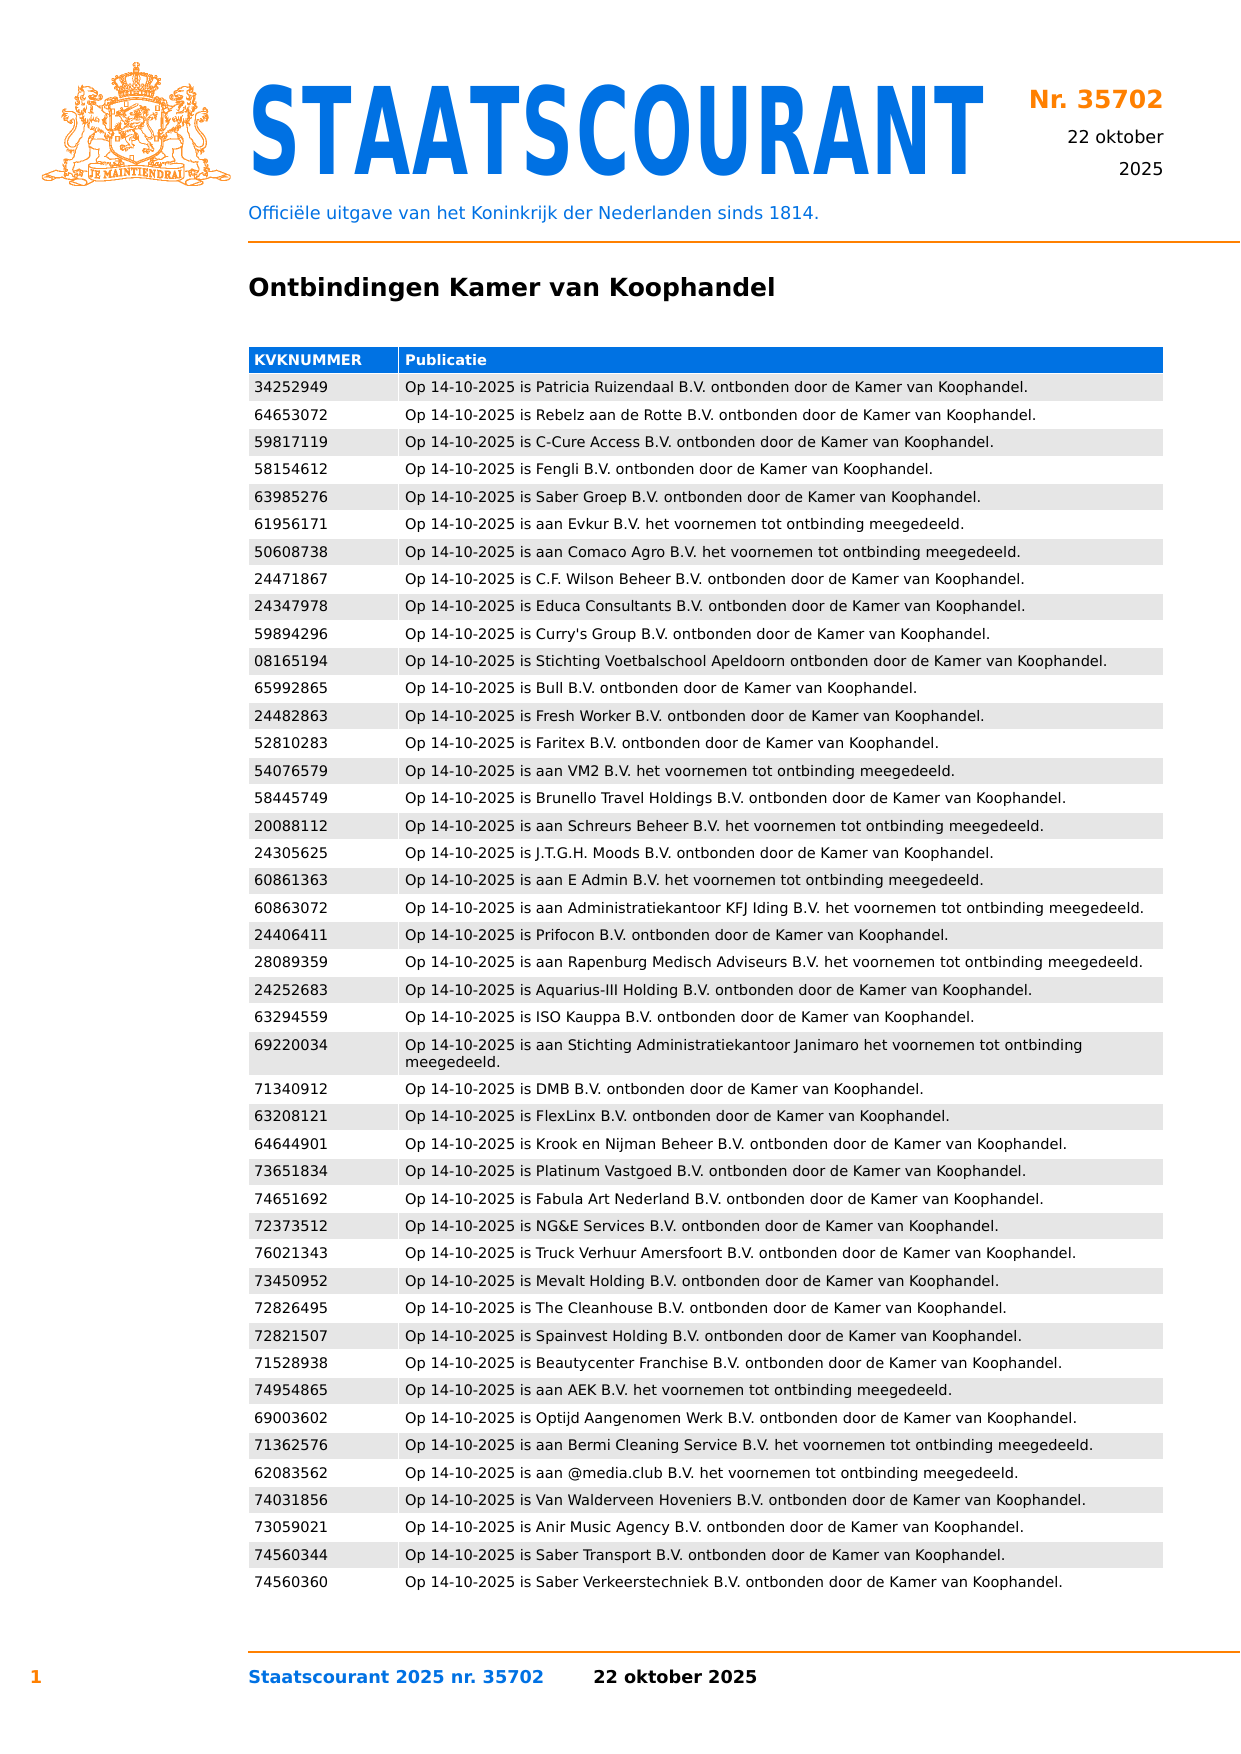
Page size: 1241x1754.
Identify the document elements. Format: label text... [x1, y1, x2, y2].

table_cell Op 14-10-2025 is Aquarius-III Holding B.V. ontbonden door de Kamer van Koophandel. [399, 977, 1163, 1003]
table_cell Op 14-10-2025 is C-Cure Access B.V. ontbonden door de Kamer van Koophandel. [399, 429, 1163, 456]
table_cell 74560360 [249, 1569, 398, 1596]
table_cell 24482863 [249, 703, 398, 729]
table_header KVKNUMMER [249, 347, 398, 373]
table_cell 65992865 [249, 676, 398, 702]
table_cell Op 14-10-2025 is aan AEK B.V. het voornemen tot ontbinding meegedeeld. [399, 1378, 1163, 1404]
table_cell 58445749 [249, 785, 398, 812]
table_cell 72373512 [249, 1213, 398, 1239]
table_header STAATSCOURANT [248, 62, 998, 203]
table_cell Op 14-10-2025 is Anir Music Agency B.V. ontbonden door de Kamer van Koophandel. [399, 1515, 1163, 1541]
table_cell 71340912 [249, 1076, 398, 1103]
table_cell Op 14-10-2025 is Curry's Group B.V. ontbonden door de Kamer van Koophandel. [399, 621, 1163, 647]
table_cell Op 14-10-2025 is C.F. Wilson Beheer B.V. ontbonden door de Kamer van Koophandel. [399, 566, 1163, 592]
table_cell 71528938 [249, 1350, 398, 1377]
table_cell 24252683 [249, 977, 398, 1003]
table_cell Op 14-10-2025 is Bull B.V. ontbonden door de Kamer van Koophandel. [399, 676, 1163, 702]
table_cell Op 14-10-2025 is Spainvest Holding B.V. ontbonden door de Kamer van Koophandel. [399, 1323, 1163, 1349]
table_cell Op 14-10-2025 is Educa Consultants B.V. ontbonden door de Kamer van Koophandel. [399, 594, 1163, 620]
table_cell 72821507 [249, 1323, 398, 1349]
table_cell Op 14-10-2025 is FlexLinx B.V. ontbonden door de Kamer van Koophandel. [399, 1104, 1163, 1130]
table_cell Op 14-10-2025 is aan VM2 B.V. het voornemen tot ontbinding meegedeeld. [399, 758, 1163, 784]
table_cell 73651834 [249, 1159, 398, 1185]
table_cell Op 14-10-2025 is Saber Transport B.V. ontbonden door de Kamer van Koophandel. [399, 1542, 1163, 1568]
table_cell 24305625 [249, 840, 398, 866]
table_cell Op 14-10-2025 is NG&E Services B.V. ontbonden door de Kamer van Koophandel. [399, 1213, 1163, 1239]
table_cell Op 14-10-2025 is aan Schreurs Beheer B.V. het voornemen tot ontbinding meegedeeld. [399, 813, 1163, 839]
table_cell Op 14-10-2025 is ISO Kauppa B.V. ontbonden door de Kamer van Koophandel. [399, 1005, 1163, 1031]
table_cell 69220034 [249, 1032, 398, 1075]
table_cell Op 14-10-2025 is Saber Verkeerstechniek B.V. ontbonden door de Kamer van Koophandel. [399, 1569, 1163, 1596]
table_cell 74560344 [249, 1542, 398, 1568]
table_cell 59817119 [249, 429, 398, 456]
table_cell Op 14-10-2025 is The Cleanhouse B.V. ontbonden door de Kamer van Koophandel. [399, 1295, 1163, 1322]
table_cell Op 14-10-2025 is aan E Admin B.V. het voornemen tot ontbinding meegedeeld. [399, 868, 1163, 894]
table_cell Op 14-10-2025 is Beautycenter Franchise B.V. ontbonden door de Kamer van Koophandel. [399, 1350, 1163, 1377]
table_cell 62083562 [249, 1460, 398, 1486]
table_cell Op 14-10-2025 is Prifocon B.V. ontbonden door de Kamer van Koophandel. [399, 922, 1163, 949]
table_cell Op 14-10-2025 is Rebelz aan de Rotte B.V. ontbonden door de Kamer van Koophandel. [399, 402, 1163, 428]
table_cell Op 14-10-2025 is Platinum Vastgoed B.V. ontbonden door de Kamer van Koophandel. [399, 1159, 1163, 1185]
table_cell 28089359 [249, 950, 398, 976]
table_cell Op 14-10-2025 is Faritex B.V. ontbonden door de Kamer van Koophandel. [399, 731, 1163, 757]
table_cell 71362576 [249, 1433, 398, 1459]
table_cell Op 14-10-2025 is Fabula Art Nederland B.V. ontbonden door de Kamer van Koophandel. [399, 1186, 1163, 1212]
table_cell 74031856 [249, 1487, 398, 1513]
table_cell 63208121 [249, 1104, 398, 1130]
table_cell 20088112 [249, 813, 398, 839]
table_cell 54076579 [249, 758, 398, 784]
table_cell Op 14-10-2025 is aan Administratiekantoor KFJ Iding B.V. het voornemen tot ontbinding meegedeeld. [399, 895, 1163, 921]
table_cell 24471867 [249, 566, 398, 592]
table_cell Op 14-10-2025 is Mevalt Holding B.V. ontbonden door de Kamer van Koophandel. [399, 1268, 1163, 1294]
table_cell Op 14-10-2025 is Brunello Travel Holdings B.V. ontbonden door de Kamer van Koophandel. [399, 785, 1163, 812]
table_cell 60863072 [249, 895, 398, 921]
table_cell 24347978 [249, 594, 398, 620]
table_cell 69003602 [249, 1405, 398, 1431]
table_cell 2025 [998, 153, 1240, 203]
table_cell 63985276 [249, 484, 398, 510]
table_cell Op 14-10-2025 is aan Bermi Cleaning Service B.V. het voornemen tot ontbinding meegedeeld. [399, 1433, 1163, 1459]
table_cell 22 oktober [998, 121, 1240, 153]
table_header [25, 62, 248, 241]
table_header Publicatie [399, 347, 1163, 373]
table_cell Op 14-10-2025 is Fengli B.V. ontbonden door de Kamer van Koophandel. [399, 457, 1163, 483]
table_cell 61956171 [249, 511, 398, 538]
table_cell 73059021 [249, 1515, 398, 1541]
table_header Nr. 35702 [998, 62, 1240, 121]
table_cell Op 14-10-2025 is aan Rapenburg Medisch Adviseurs B.V. het voornemen tot ontbinding meegedeeld. [399, 950, 1163, 976]
table_cell Op 14-10-2025 is Optijd Aangenomen Werk B.V. ontbonden door de Kamer van Koophandel. [399, 1405, 1163, 1431]
table_cell 34252949 [249, 374, 398, 401]
table_cell Op 14-10-2025 is Krook en Nijman Beheer B.V. ontbonden door de Kamer van Koophandel. [399, 1131, 1163, 1157]
table_cell 74954865 [249, 1378, 398, 1404]
table_cell 76021343 [249, 1241, 398, 1267]
table_cell 60861363 [249, 868, 398, 894]
table_cell Op 14-10-2025 is aan Stichting Administratiekantoor Janimaro het voornemen tot ontbinding meegedeeld. [399, 1032, 1163, 1075]
table_cell Op 14-10-2025 is aan Evkur B.V. het voornemen tot ontbinding meegedeeld. [399, 511, 1163, 538]
table_cell Op 14-10-2025 is Fresh Worker B.V. ontbonden door de Kamer van Koophandel. [399, 703, 1163, 729]
table_cell 59894296 [249, 621, 398, 647]
table_cell Op 14-10-2025 is J.T.G.H. Moods B.V. ontbonden door de Kamer van Koophandel. [399, 840, 1163, 866]
table_cell 50608738 [249, 539, 398, 565]
table_cell 64644901 [249, 1131, 398, 1157]
table_cell 64653072 [249, 402, 398, 428]
table_cell Op 14-10-2025 is Stichting Voetbalschool Apeldoorn ontbonden door de Kamer van Koophandel. [399, 648, 1163, 675]
table_cell 63294559 [249, 1005, 398, 1031]
table_cell Officiële uitgave van het Koninkrijk der Nederlanden sinds 1814. [248, 203, 1240, 241]
table_cell 52810283 [249, 731, 398, 757]
table_cell 08165194 [249, 648, 398, 675]
picture [41, 62, 231, 186]
subtitle Ontbindingen Kamer van Koophandel [248, 273, 1163, 302]
table_cell Op 14-10-2025 is aan Comaco Agro B.V. het voornemen tot ontbinding meegedeeld. [399, 539, 1163, 565]
table_cell 74651692 [249, 1186, 398, 1212]
table_cell Op 14-10-2025 is Truck Verhuur Amersfoort B.V. ontbonden door de Kamer van Koophandel. [399, 1241, 1163, 1267]
table_cell 24406411 [249, 922, 398, 949]
table_cell 72826495 [249, 1295, 398, 1322]
table_cell Op 14-10-2025 is DMB B.V. ontbonden door de Kamer van Koophandel. [399, 1076, 1163, 1103]
table_cell 58154612 [249, 457, 398, 483]
table_cell Op 14-10-2025 is Van Walderveen Hoveniers B.V. ontbonden door de Kamer van Koophandel. [399, 1487, 1163, 1513]
table_cell Op 14-10-2025 is Patricia Ruizendaal B.V. ontbonden door de Kamer van Koophandel. [399, 374, 1163, 401]
table_cell 73450952 [249, 1268, 398, 1294]
table_cell Op 14-10-2025 is Saber Groep B.V. ontbonden door de Kamer van Koophandel. [399, 484, 1163, 510]
table_cell Op 14-10-2025 is aan @media.club B.V. het voornemen tot ontbinding meegedeeld. [399, 1460, 1163, 1486]
